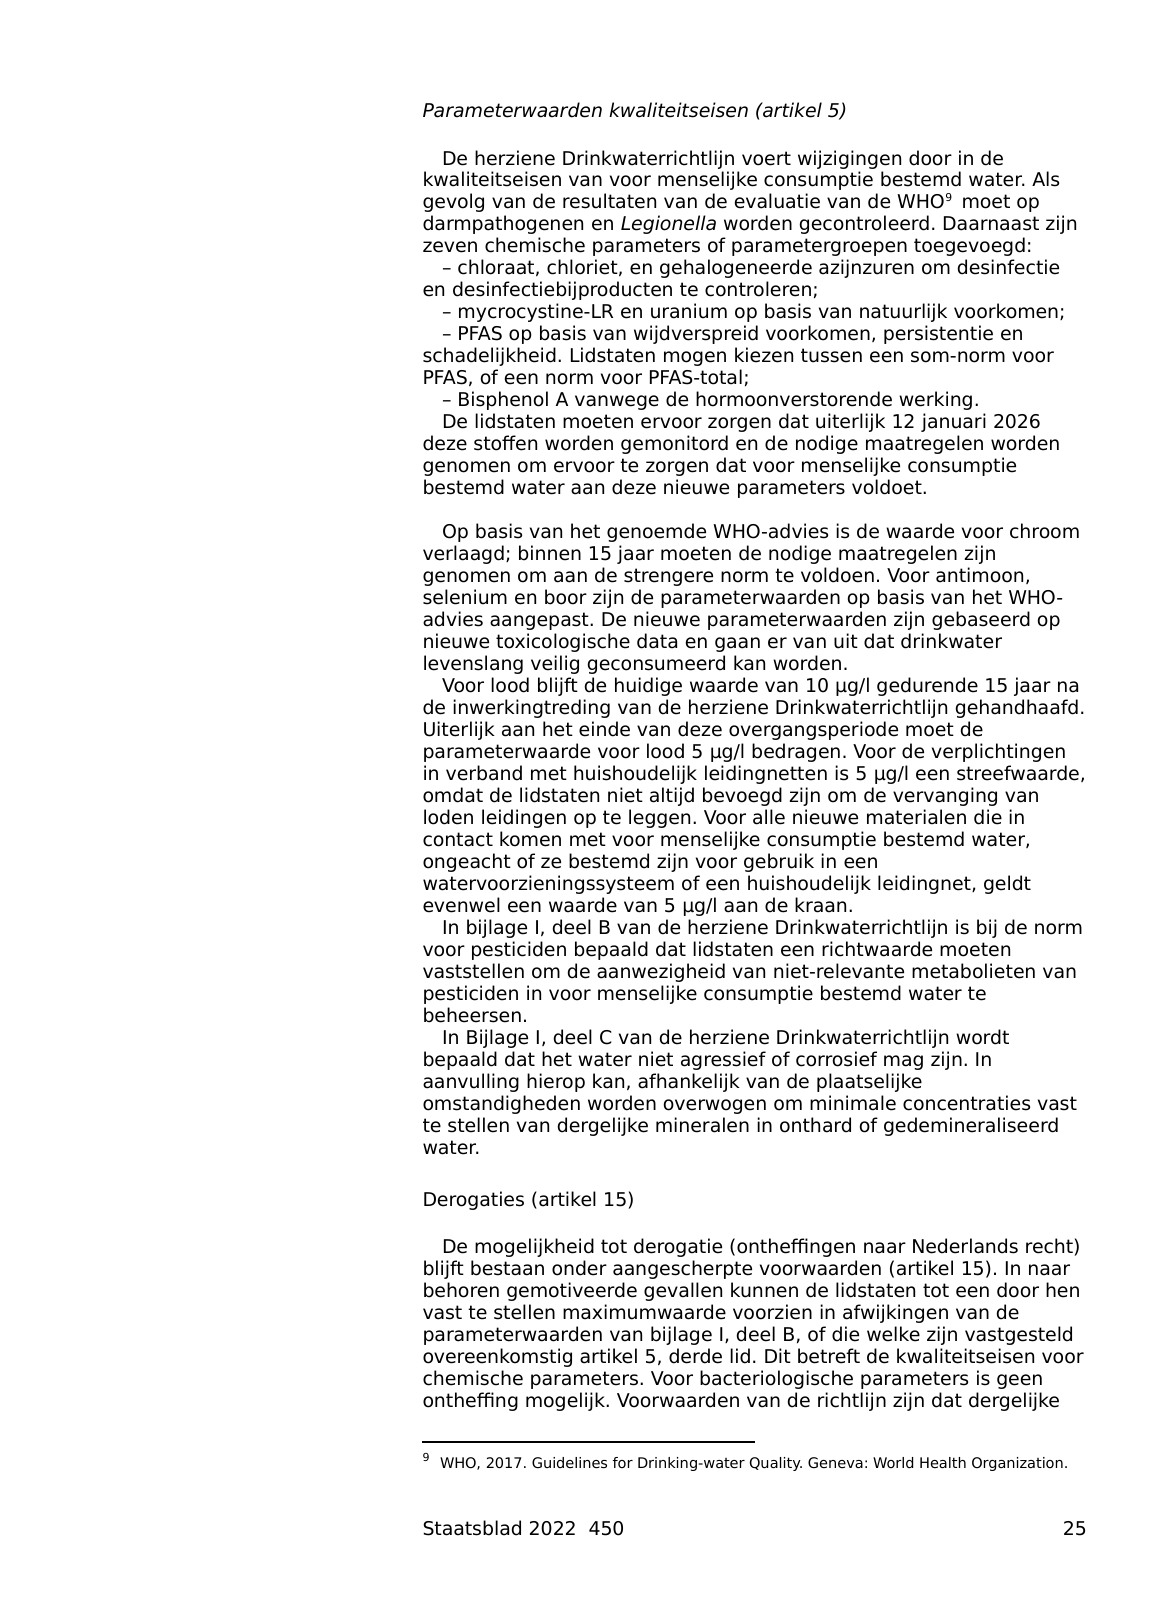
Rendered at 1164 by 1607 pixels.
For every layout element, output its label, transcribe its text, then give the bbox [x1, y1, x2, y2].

text – PFAS op basis van wijdverspreid voorkomen, persistentie en schadelijkheid. Lidstaten mogen kiezen tussen een som-norm voor PFAS, of een norm voor PFAS-total; [422, 323, 1087, 389]
text De mogelijkheid tot derogatie (ontheffingen naar Nederlands recht) blijft bestaan onder aangescherpte voorwaarden (artikel 15). In naar behoren gemotiveerde gevallen kunnen de lidstaten tot een door hen vast te stellen maximumwaarde voorzien in afwijkingen van de parameterwaarden van bijlage I, deel B, of die welke zijn vastgesteld overeenkomstig artikel 5, derde lid. Dit betreft de kwaliteitseisen voor chemische parameters. Voor bacteriologische parameters is geen ontheffing mogelijk. Voorwaarden van de richtlijn zijn dat dergelijke [422, 1236, 1087, 1411]
subtitle Parameterwaarden kwaliteitseisen (artikel 5) [422, 100, 1087, 122]
text WHO, 2017. Guidelines for Drinking-water Quality. Geneva: World Health Organization. [422, 1451, 1087, 1473]
text In Bijlage I, deel C van de herziene Drinkwaterrichtlijn wordt bepaald dat het water niet agressief of corrosief mag zijn. In aanvulling hierop kan, afhankelijk van de plaatselijke omstandigheden worden overwogen om minimale concentraties vast te stellen van dergelijke mineralen in onthard of gedemineraliseerd water. [422, 1027, 1087, 1159]
text Voor lood blijft de huidige waarde van 10 μg/l gedurende 15 jaar na de inwerkingtreding van de herziene Drinkwaterrichtlijn gehandhaafd. Uiterlijk aan het einde van deze overgangsperiode moet de parameterwaarde voor lood 5 μg/l bedragen. Voor de verplichtingen in verband met huishoudelijk leidingnetten is 5 μg/l een streefwaarde, omdat de lidstaten niet altijd bevoegd zijn om de vervanging van loden leidingen op te leggen. Voor alle nieuwe materialen die in contact komen met voor menselijke consumptie bestemd water, ongeacht of ze bestemd zijn voor gebruik in een watervoorzieningssysteem of een huishoudelijk leidingnet, geldt evenwel een waarde van 5 μg/l aan de kraan. [422, 675, 1087, 917]
text Op basis van het genoemde WHO-advies is de waarde voor chroom verlaagd; binnen 15 jaar moeten de nodige maatregelen zijn genomen om aan de strengere norm te voldoen. Voor antimoon, selenium en boor zijn de parameterwaarden op basis van het WHO-advies aangepast. De nieuwe parameterwaarden zijn gebaseerd op nieuwe toxicologische data en gaan er van uit dat drinkwater levenslang veilig geconsumeerd kan worden. [422, 521, 1087, 675]
text – chloraat, chloriet, en gehalogeneerde azijnzuren om desinfectie en desinfectiebijproducten te controleren; [422, 257, 1087, 301]
text In bijlage I, deel B van de herziene Drinkwaterrichtlijn is bij de norm voor pesticiden bepaald dat lidstaten een richtwaarde moeten vaststellen om de aanwezigheid van niet-relevante metabolieten van pesticiden in voor menselijke consumptie bestemd water te beheersen. [422, 917, 1087, 1027]
subtitle Derogaties (artikel 15) [422, 1189, 1087, 1211]
text De lidstaten moeten ervoor zorgen dat uiterlijk 12 januari 2026 deze stoffen worden gemonitord en de nodige maatregelen worden genomen om ervoor te zorgen dat voor menselijke consumptie bestemd water aan deze nieuwe parameters voldoet. [422, 411, 1087, 499]
text De herziene Drinkwaterrichtlijn voert wijzigingen door in de kwaliteitseisen van voor menselijke consumptie bestemd water. Als gevolg van de resultaten van de evaluatie van de WHO moet op darmpathogenen en Legionella worden gecontroleerd. Daarnaast zijn zeven chemische parameters of parametergroepen toegevoegd: [422, 147, 1087, 257]
text – Bisphenol A vanwege de hormoonverstorende werking. [422, 389, 1087, 411]
text – mycrocystine-LR en uranium op basis van natuurlijk voorkomen; [422, 301, 1087, 323]
